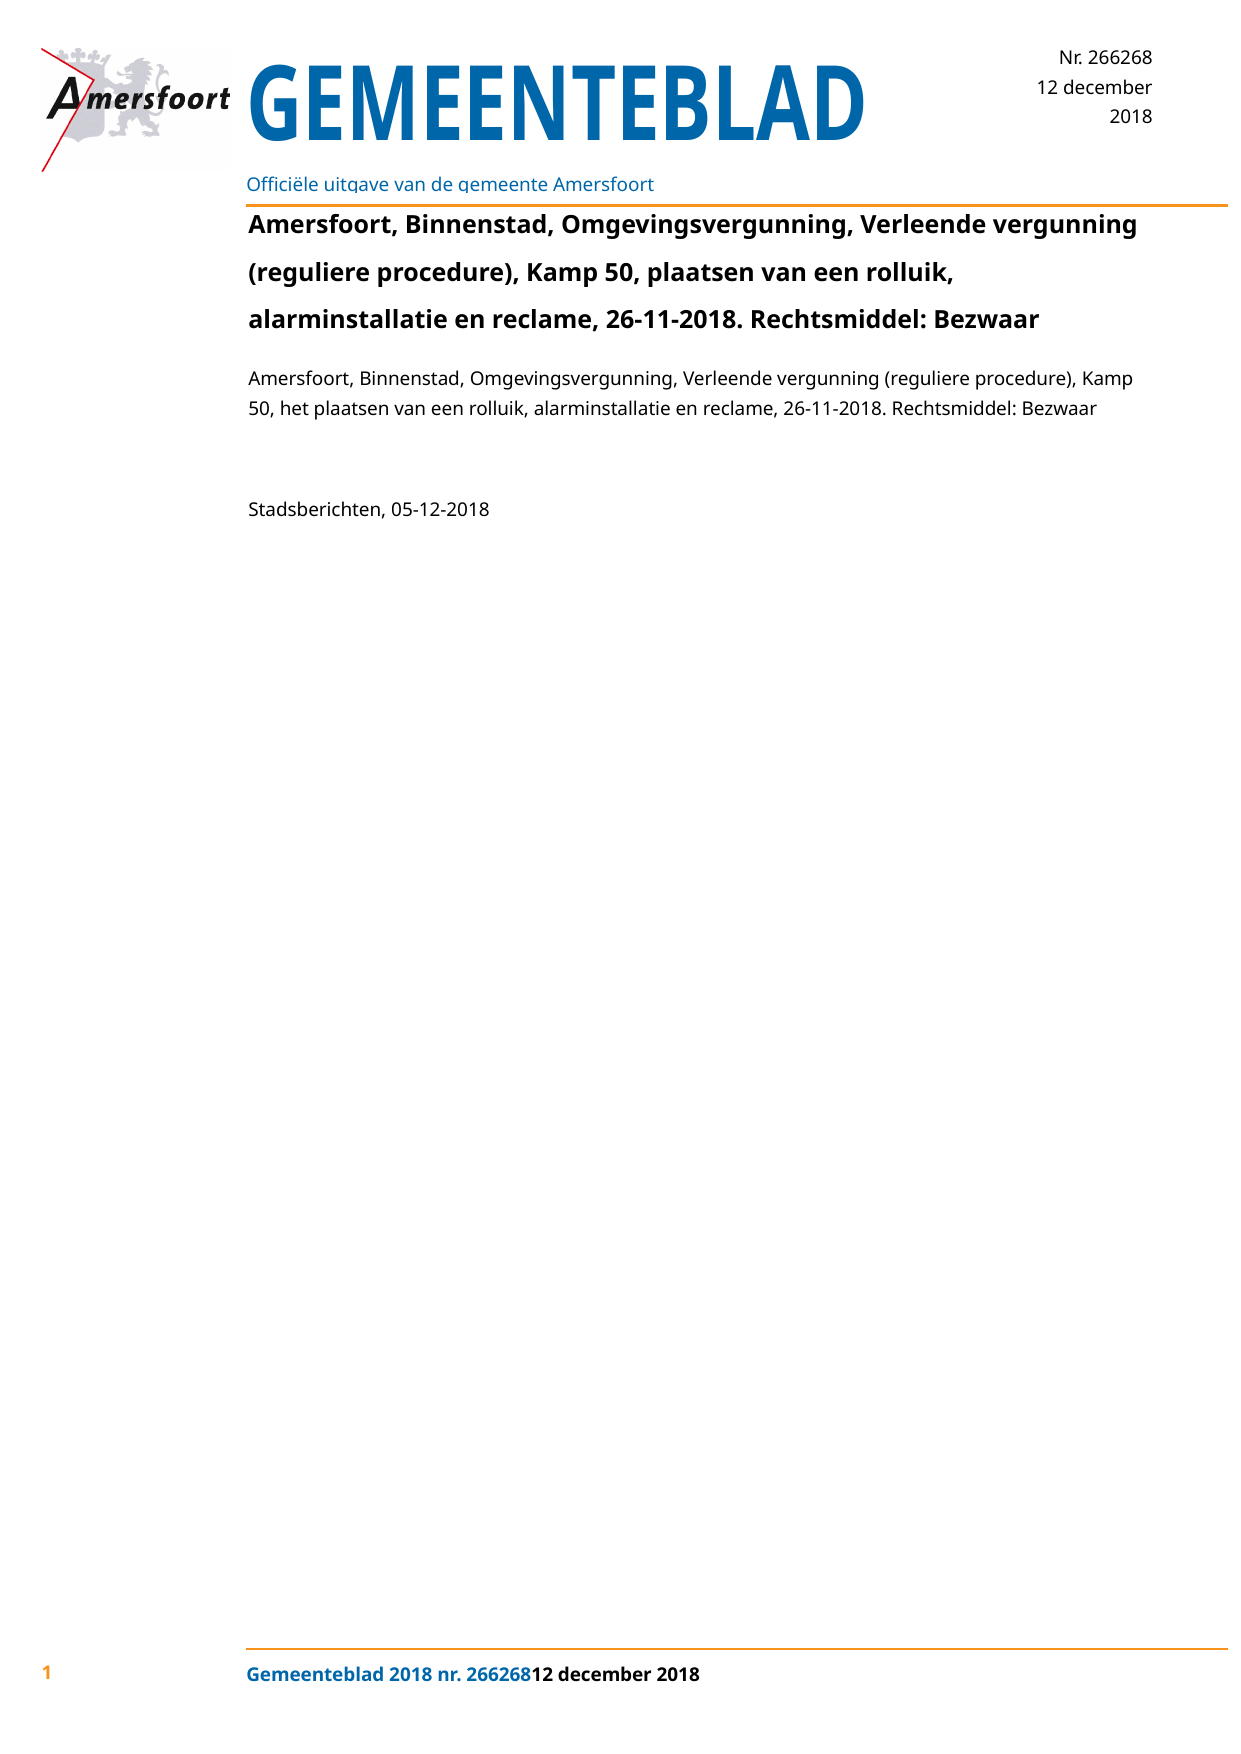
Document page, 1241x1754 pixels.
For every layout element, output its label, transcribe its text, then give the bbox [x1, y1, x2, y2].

text Amersfoort, Binnenstad, Omgevingsvergunning, Verleende vergunning (reguliere procedure), Kamp 50, het plaatsen van een rolluik, alarminstallatie en reclame, 26-11-2018. Rechtsmiddel: Bezwaar [248, 366, 1152, 421]
text Stadsberichten, 05-12-2018 [248, 496, 1152, 522]
text Amersfoort, Binnenstad, Omgevingsvergunning, Verleende vergunning (reguliere procedure), Kamp 50, plaatsen van een rolluik, alarminstallatie en reclame, 26-11-2018. Rechtsmiddel: Bezwaar [248, 207, 1152, 336]
picture [41, 47, 231, 172]
